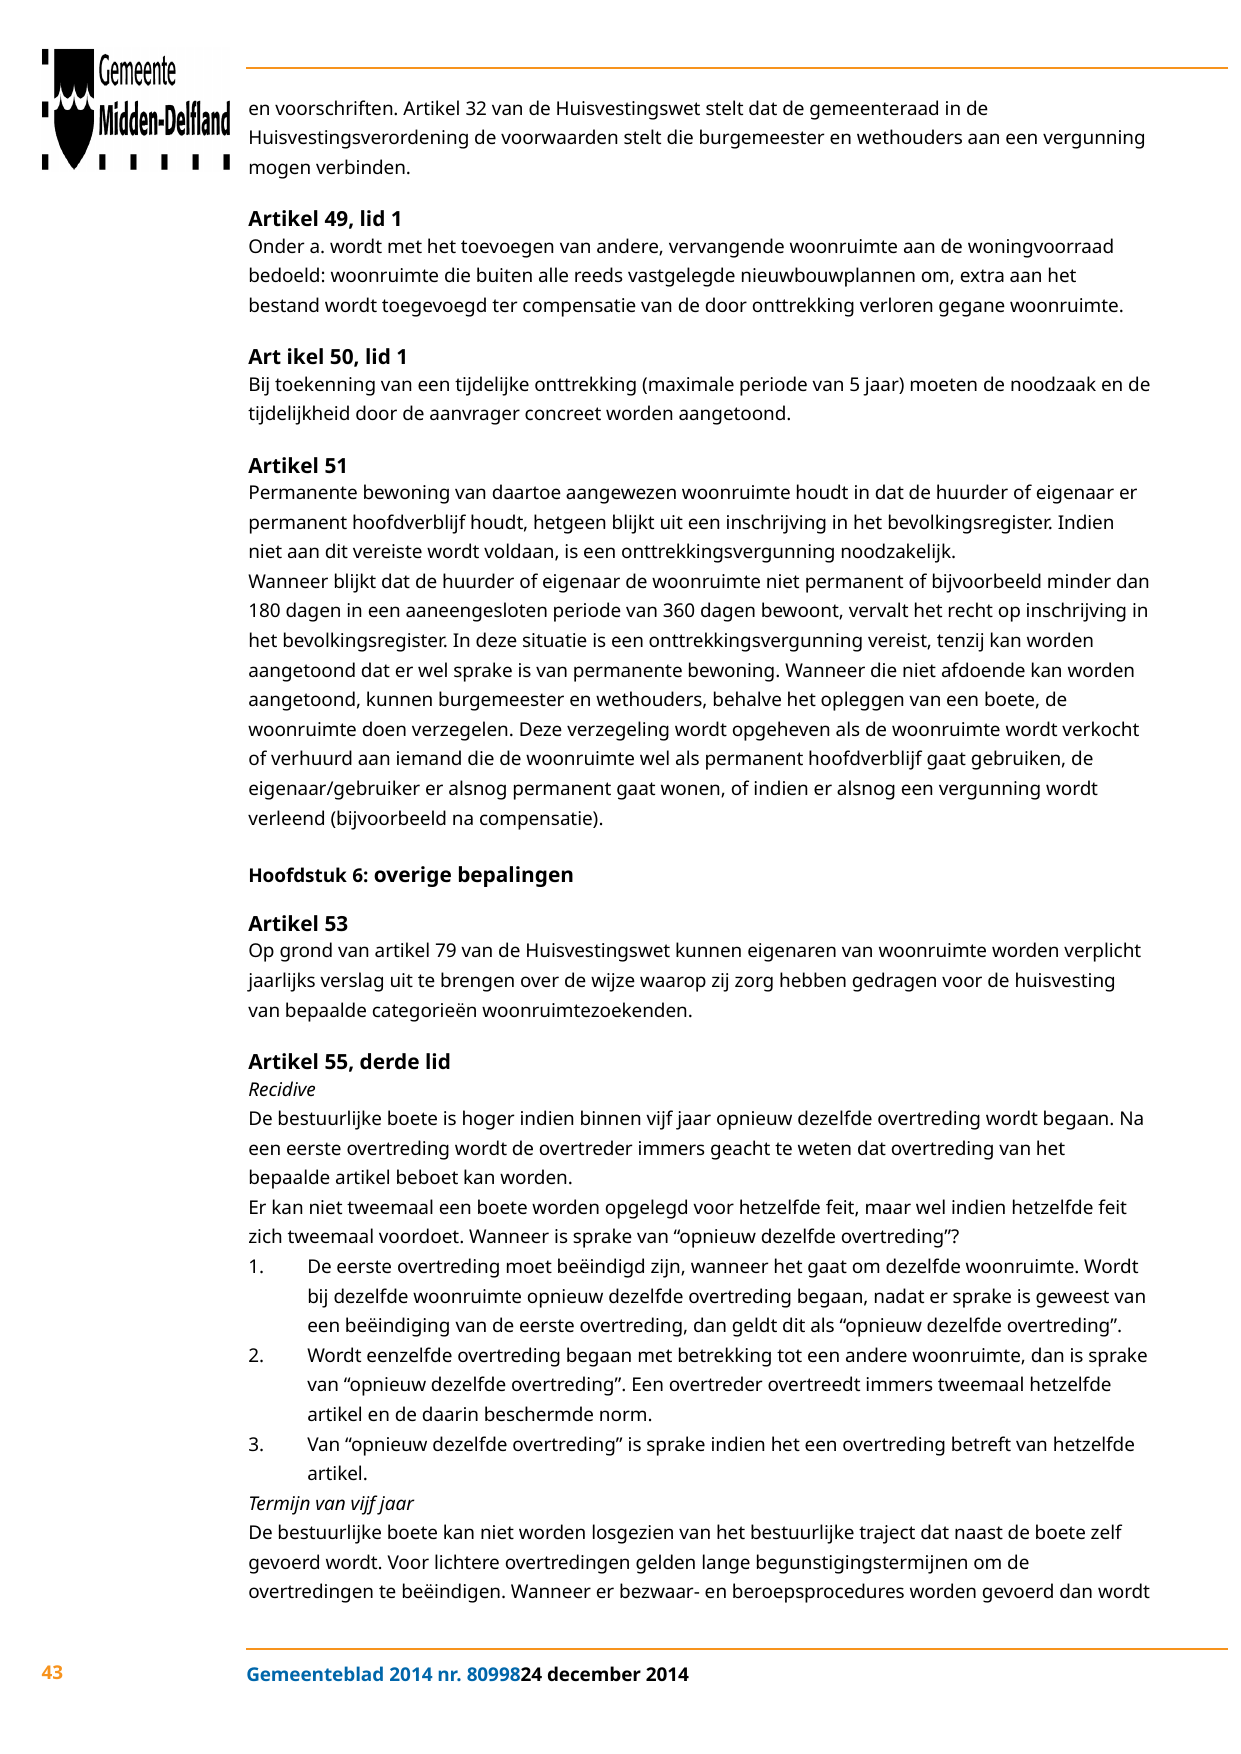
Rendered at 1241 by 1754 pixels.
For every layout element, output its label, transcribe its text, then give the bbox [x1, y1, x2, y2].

text Op grond van artikel 79 van de Huisvestingswet kunnen eigenaren van woonruimte worden verplicht jaarlijks verslag uit te brengen over de wijze waarop zij zorg hebben gedragen voor de huisvesting van bepaalde categorieën woonruimtezoekenden. [248, 938, 1152, 1023]
text Wanneer blijkt dat de huurder of eigenaar de woonruimte niet permanent of bijvoorbeeld minder dan 180 dagen in een aaneengesloten periode van 360 dagen bewoont, vervalt het recht op inschrijving in het bevolkingsregister. In deze situatie is een onttrekkingsvergunning vereist, tenzij kan worden aangetoond dat er wel sprake is van permanente bewoning. Wanneer die niet afdoende kan worden aangetoond, kunnen burgemeester en wethouders, behalve het opleggen van een boete, de woonruimte doen verzegelen. Deze verzegeling wordt opgeheven als de woonruimte wordt verkocht of verhuurd aan iemand die de woonruimte wel als permanent hoofdverblijf gaat gebruiken, de eigenaar/gebruiker er alsnog permanent gaat wonen, of indien er alsnog een vergunning wordt verleend (bijvoorbeeld na compensatie). [248, 568, 1152, 830]
picture [41, 47, 231, 172]
text Termijn van vijf jaar [248, 1490, 1152, 1516]
text Artikel 53 [248, 909, 1152, 938]
text Permanente bewoning van daartoe aangewezen woonruimte houdt in dat de huurder of eigenaar er permanent hoofdverblijf houdt, hetgeen blijkt uit een inschrijving in het bevolkingsregister. Indien niet aan dit vereiste wordt voldaan, is een onttrekkingsvergunning noodzakelijk. [248, 479, 1152, 564]
text Bij toekenning van een tijdelijke onttrekking (maximale periode van 5 jaar) moeten de noodzaak en de tijdelijkheid door de aanvrager concreet worden aangetoond. [248, 371, 1152, 426]
text De bestuurlijke boete is hoger indien binnen vijf jaar opnieuw dezelfde overtreding wordt begaan. Na een eerste overtreding wordt de overtreder immers geacht te weten dat overtreding van het bepaalde artikel beboet kan worden. [248, 1105, 1152, 1190]
list De eerste overtreding moet beëindigd zijn, wanneer het gaat om dezelfde woonruimte. Wordt bij dezelfde woonruimte opnieuw dezelfde overtreding begaan, nadat er sprake is geweest van een beëindiging van de eerste overtreding, dan geldt dit als “opnieuw dezelfde overtreding”. [248, 1253, 1152, 1338]
text Artikel 51 [248, 451, 1152, 479]
text Hoofdstuk 6: overige bepalingen [248, 860, 1152, 888]
text Artikel 49, lid 1 [248, 204, 1152, 233]
text Recidive [248, 1076, 1152, 1101]
text Er kan niet tweemaal een boete worden opgelegd voor hetzelfde feit, maar wel indien hetzelfde feit zich tweemaal voordoet. Wanneer is sprake van “opnieuw dezelfde overtreding”? [248, 1194, 1152, 1249]
text en voorschriften. Artikel 32 van de Huisvestingswet stelt dat de gemeenteraad in de Huisvestingsverordening de voorwaarden stelt die burgemeester en wethouders aan een vergunning mogen verbinden. [248, 95, 1152, 180]
list Van “opnieuw dezelfde overtreding” is sprake indien het een overtreding betreft van hetzelfde artikel. [248, 1431, 1152, 1486]
text De bestuurlijke boete kan niet worden losgezien van het bestuurlijke traject dat naast de boete zelf gevoerd wordt. Voor lichtere overtredingen gelden lange begunstigingstermijnen om de overtredingen te beëindigen. Wanneer er bezwaar- en beroepsprocedures worden gevoerd dan wordt [248, 1519, 1152, 1604]
text Artikel 55, derde lid [248, 1047, 1152, 1076]
text Art ikel 50, lid 1 [248, 342, 1152, 371]
list Wordt eenzelfde overtreding begaan met betrekking tot een andere woonruimte, dan is sprake van “opnieuw dezelfde overtreding”. Een overtreder overtreedt immers tweemaal hetzelfde artikel en de daarin beschermde norm. [248, 1342, 1152, 1427]
text Onder a. wordt met het toevoegen van andere, vervangende woonruimte aan de woningvoorraad bedoeld: woonruimte die buiten alle reeds vastgelegde nieuwbouwplannen om, extra aan het bestand wordt toegevoegd ter compensatie van de door onttrekking verloren gegane woonruimte. [248, 233, 1152, 318]
